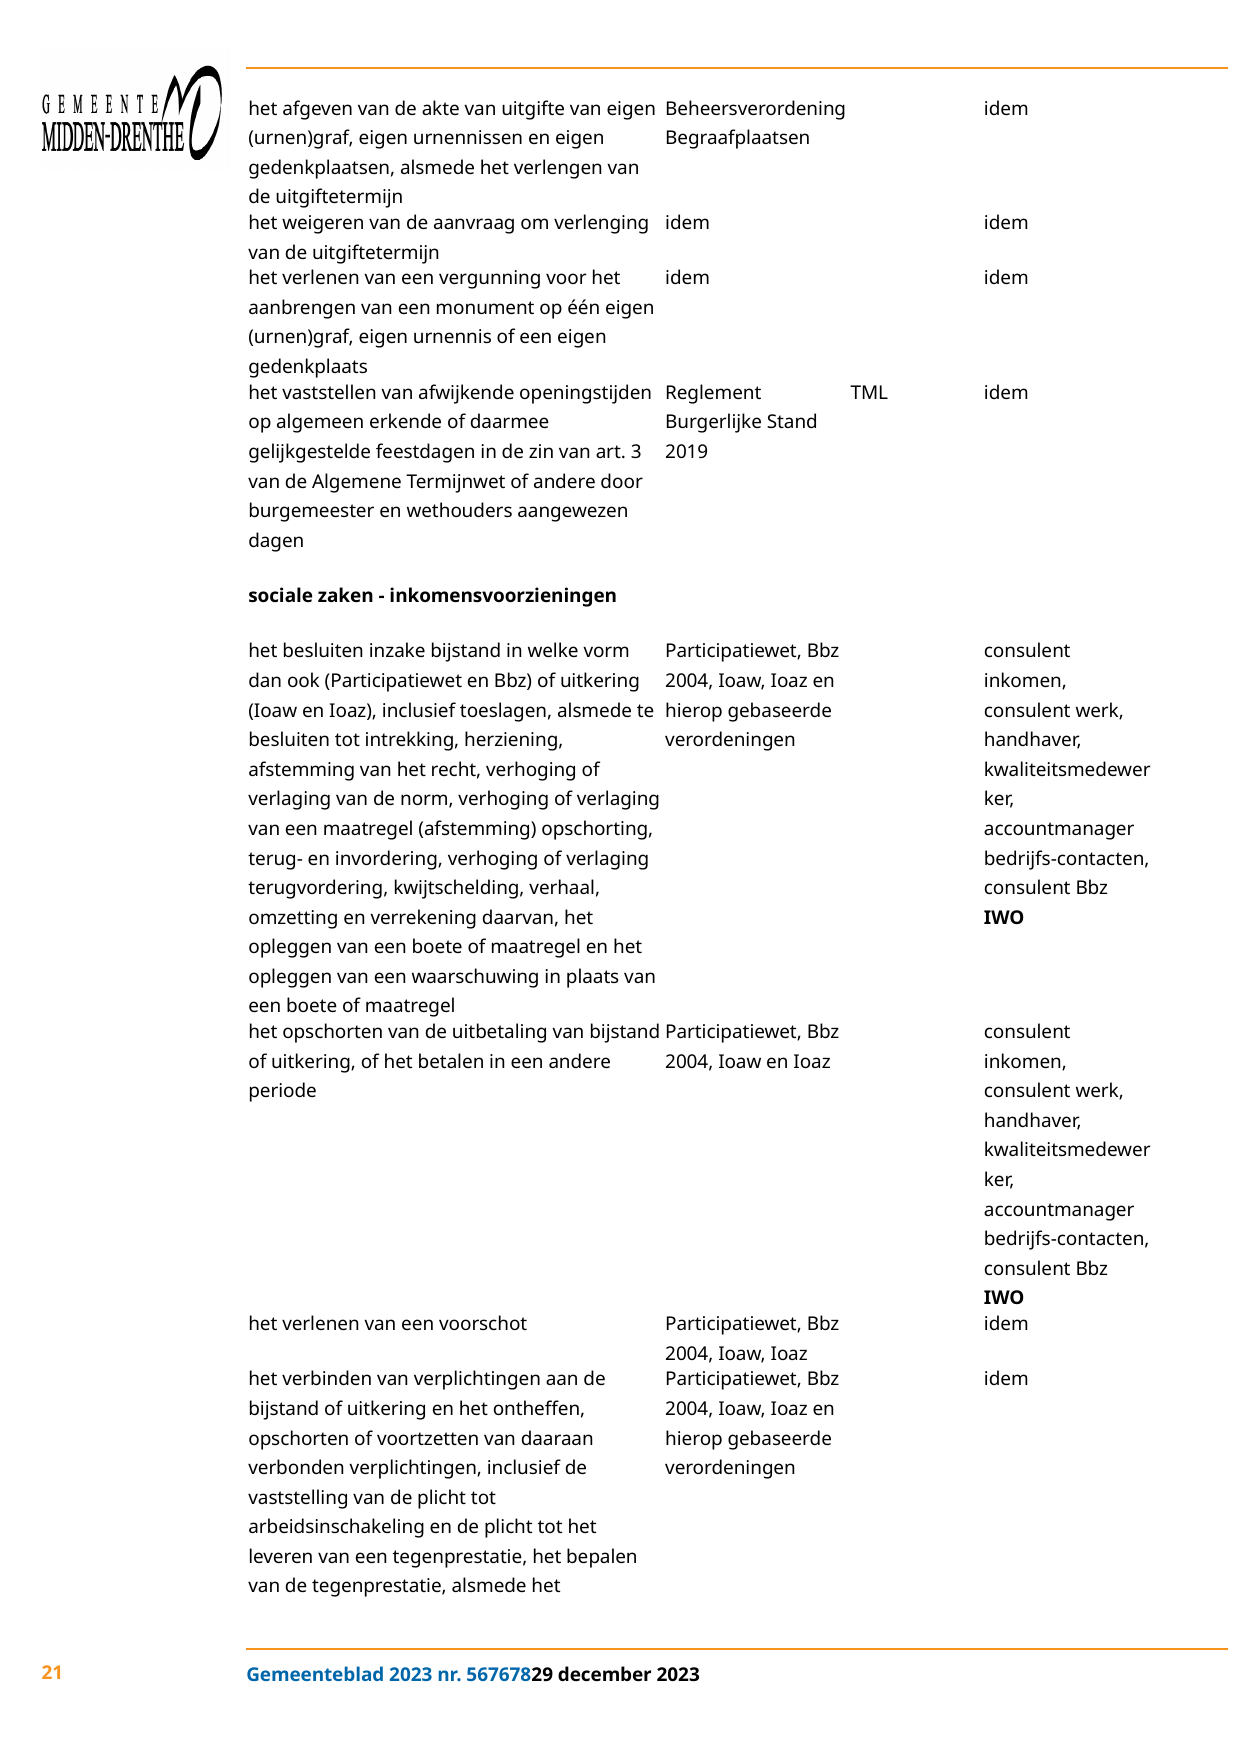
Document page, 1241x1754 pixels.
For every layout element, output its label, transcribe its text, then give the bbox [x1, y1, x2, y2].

table_cell [850, 1018, 984, 1310]
table_cell idem [984, 209, 1152, 264]
table_cell idem [984, 95, 1152, 209]
table_cell [850, 209, 984, 264]
table_cell idem [984, 379, 1152, 553]
table_cell idem [984, 1310, 1152, 1366]
table_cell [850, 1310, 984, 1366]
table_cell het besluiten inzake bijstand in welke vorm dan ook (Participatiewet en Bbz) of uitkering (Ioaw en Ioaz), inclusief toeslagen, alsmede te besluiten tot intrekking, herziening, afstemming van het recht, verhoging of verlaging van de norm, verhoging of verlaging van een maatregel (afstemming) opschorting, terug- en invordering, verhoging of verlaging terugvordering, kwijtschelding, verhaal, omzetting en verrekening daarvan, het opleggen van een boete of maatregel en het opleggen van een waarschuwing in plaats van een boete of maatregel [248, 638, 665, 1018]
table_cell [850, 95, 984, 209]
table_cell [850, 1366, 984, 1598]
table_cell het afgeven van de akte van uitgifte van eigen (urnen)graf, eigen urnennissen en eigen gedenkplaatsen, alsmede het verlengen van de uitgiftetermijn [248, 95, 665, 209]
table_cell sociale zaken - inkomensvoorzieningen [248, 553, 1152, 638]
table_cell consulent inkomen, consulent werk, handhaver, kwaliteitsmedewerker, accountmanager bedrijfs-contacten, consulent Bbz IWO [984, 638, 1152, 1018]
table_cell Participatiewet, Bbz 2004, Ioaw en Ioaz [665, 1018, 850, 1310]
table_cell het weigeren van de aanvraag om verlenging van de uitgiftetermijn [248, 209, 665, 264]
table_cell TML [850, 379, 984, 553]
table_cell idem [984, 1366, 1152, 1598]
table_cell Participatiewet, Bbz 2004, Ioaw, Ioaz en hierop gebaseerde verordeningen [665, 1366, 850, 1598]
table_cell het vaststellen van afwijkende openingstijden op algemeen erkende of daarmee gelijkgestelde feestdagen in de zin van art. 3 van de Algemene Termijnwet of andere door burgemeester en wethouders aangewezen dagen [248, 379, 665, 553]
table_cell Reglement Burgerlijke Stand 2019 [665, 379, 850, 553]
picture [41, 47, 231, 172]
table_cell consulent inkomen, consulent werk, handhaver, kwaliteitsmedewerker, accountmanager bedrijfs-contacten, consulent Bbz IWO [984, 1018, 1152, 1310]
table_cell [850, 638, 984, 1018]
table_cell het verbinden van verplichtingen aan de bijstand of uitkering en het ontheffen, opschorten of voortzetten van daaraan verbonden verplichtingen, inclusief de vaststelling van de plicht tot arbeidsinschakeling en de plicht tot het leveren van een tegenprestatie, het bepalen van de tegenprestatie, alsmede het [248, 1366, 665, 1598]
table_cell [850, 265, 984, 379]
table_cell idem [665, 265, 850, 379]
table_cell het verlenen van een voorschot [248, 1310, 665, 1366]
table_cell Participatiewet, Bbz 2004, Ioaw, Ioaz [665, 1310, 850, 1366]
table_cell idem [665, 209, 850, 264]
table_cell het opschorten van de uitbetaling van bijstand of uitkering, of het betalen in een andere periode [248, 1018, 665, 1310]
table_cell Participatiewet, Bbz 2004, Ioaw, Ioaz en hierop gebaseerde verordeningen [665, 638, 850, 1018]
table_cell Beheersverordening Begraafplaatsen [665, 95, 850, 209]
table_cell het verlenen van een vergunning voor het aanbrengen van een monument op één eigen (urnen)graf, eigen urnennis of een eigen gedenkplaats [248, 265, 665, 379]
table_cell idem [984, 265, 1152, 379]
